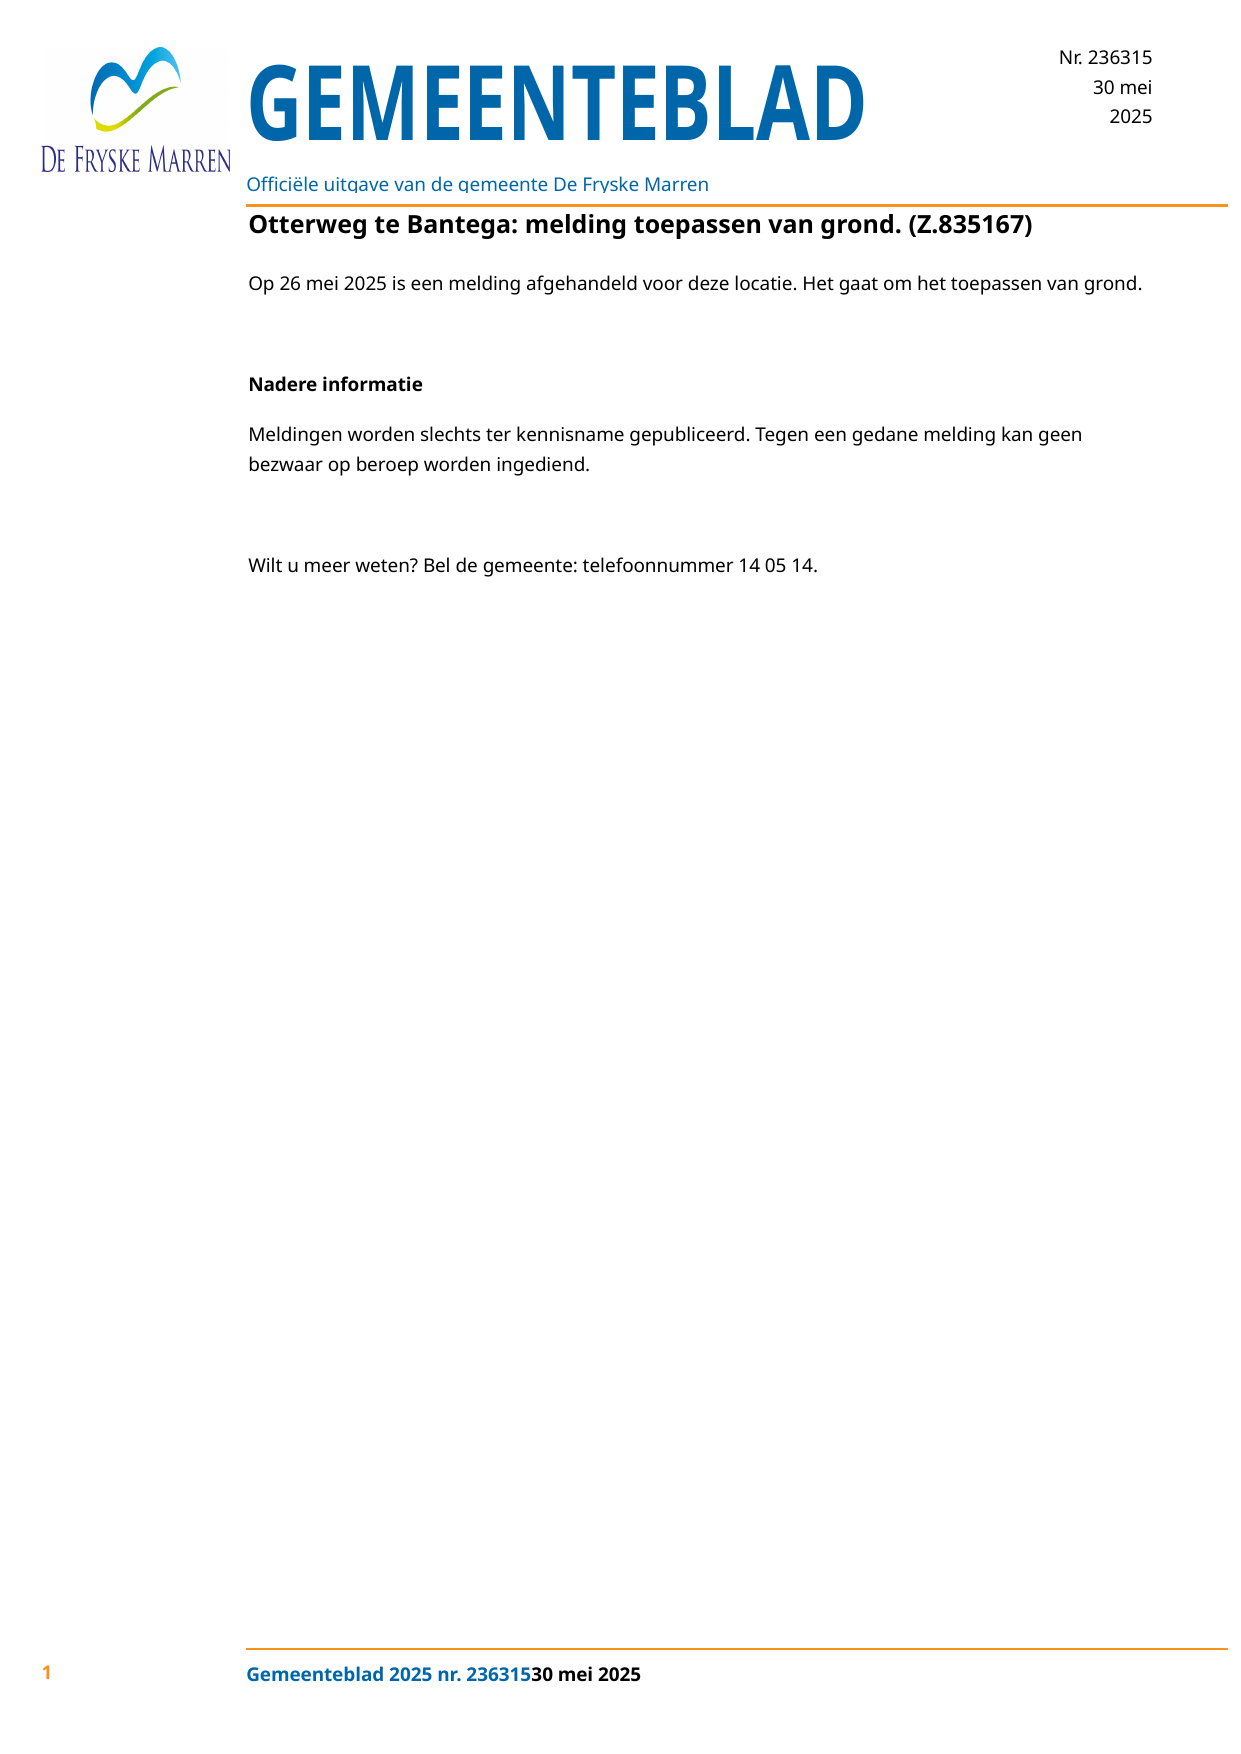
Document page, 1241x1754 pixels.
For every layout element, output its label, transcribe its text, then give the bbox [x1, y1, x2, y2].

text Meldingen worden slechts ter kennisname gepubliceerd. Tegen een gedane melding kan geen bezwaar op beroep worden ingediend. [248, 422, 1152, 477]
text Op 26 mei 2025 is een melding afgehandeld voor deze locatie. Het gaat om het toepassen van grond. [248, 270, 1152, 296]
picture [41, 47, 231, 172]
text Nadere informatie [248, 371, 1152, 397]
text Wilt u meer weten? Bel de gemeente: telefoonnummer 14 05 14. [248, 552, 1152, 578]
text Otterweg te Bantega: melding toepassen van grond. (Z.835167) [248, 207, 1152, 241]
